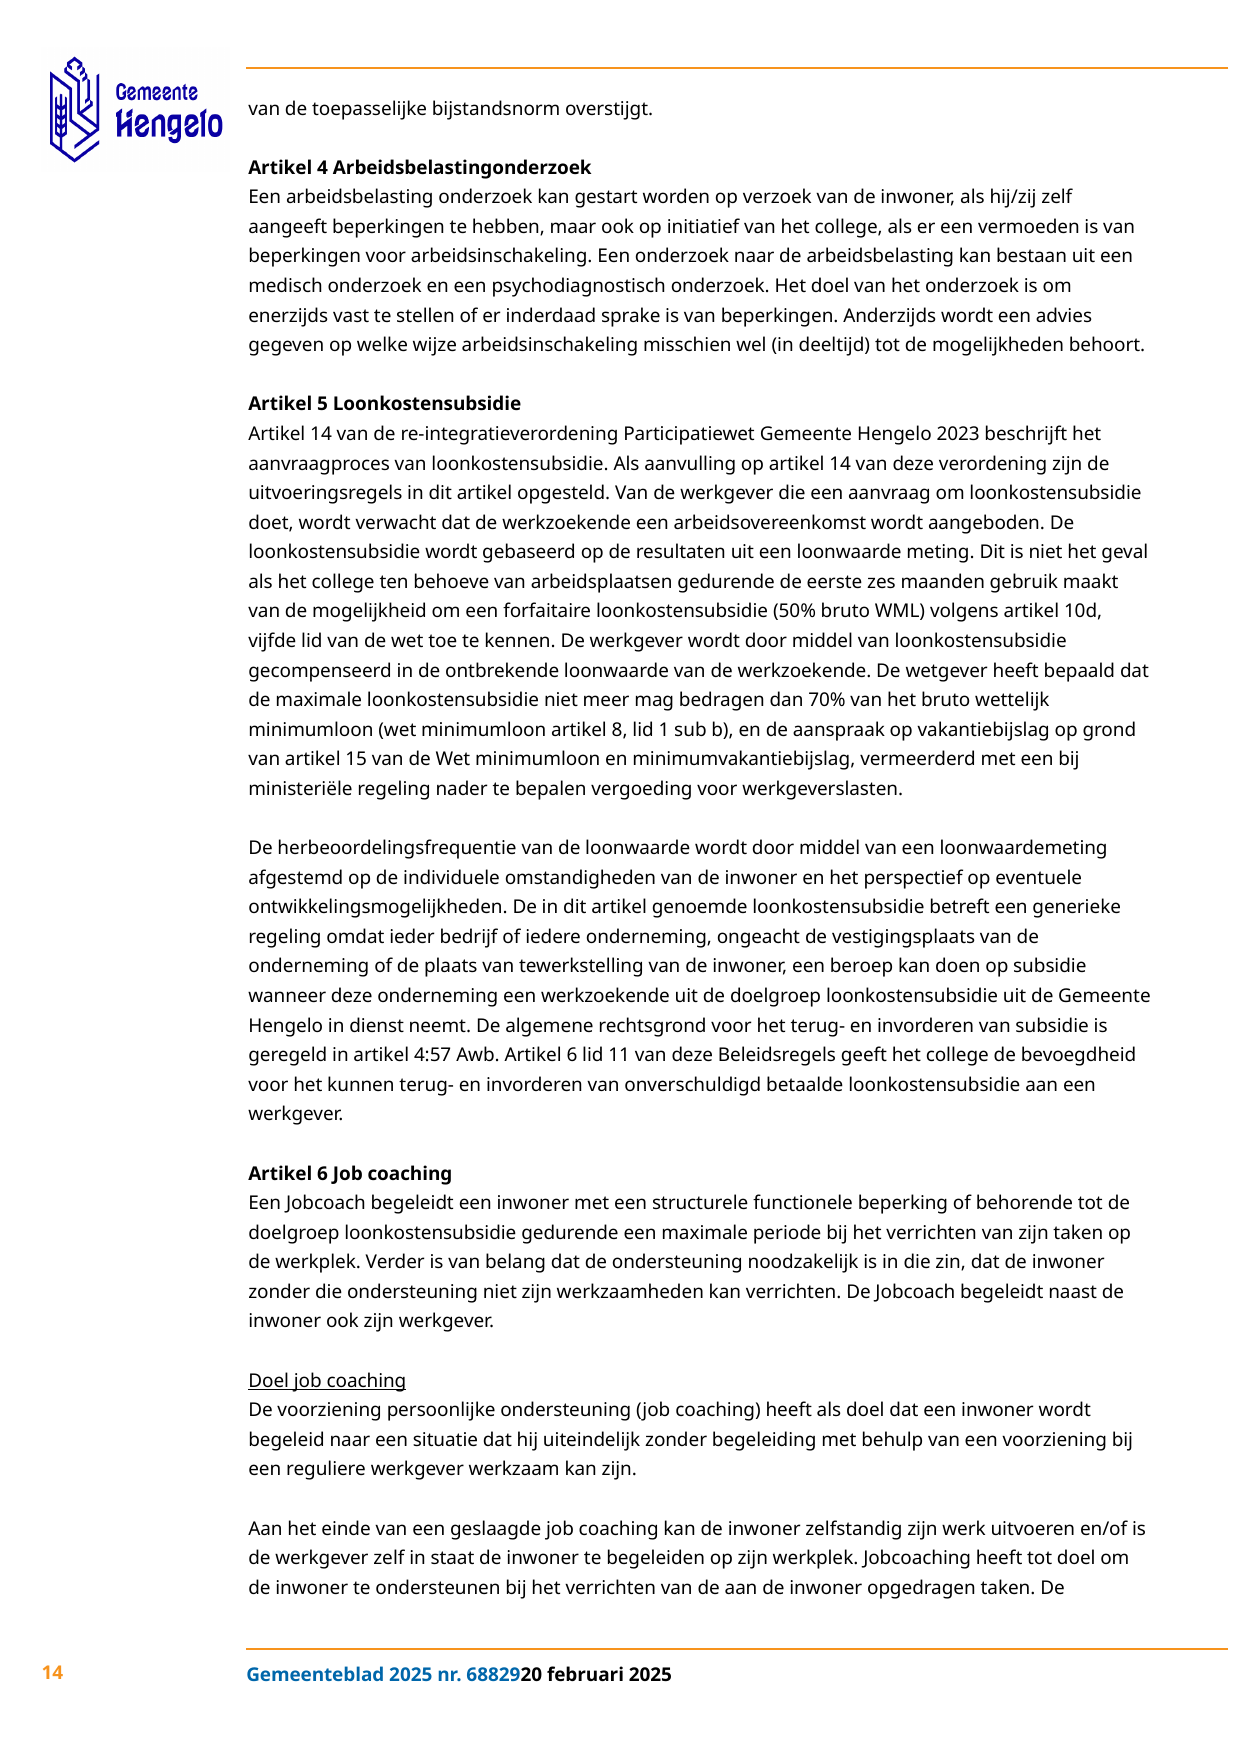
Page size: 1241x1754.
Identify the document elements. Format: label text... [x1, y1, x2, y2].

text Artikel 6 Job coaching [248, 1160, 1152, 1186]
picture [41, 47, 231, 172]
text Artikel 5 Loonkostensubsidie [248, 391, 1152, 416]
text van de toepasselijke bijstandsnorm overstijgt. [248, 95, 1152, 121]
text De voorziening persoonlijke ondersteuning (job coaching) heeft als doel dat een inwoner wordt begeleid naar een situatie dat hij uiteindelijk zonder begeleiding met behulp van een voorziening bij een reguliere werkgever werkzaam kan zijn. [248, 1396, 1152, 1481]
text De herbeoordelingsfrequentie van de loonwaarde wordt door middel van een loonwaardemeting afgestemd op de individuele omstandigheden van de inwoner en het perspectief op eventuele ontwikkelingsmogelijkheden. De in dit artikel genoemde loonkostensubsidie betreft een generieke regeling omdat ieder bedrijf of iedere onderneming, ongeacht de vestigingsplaats van de onderneming of de plaats van tewerkstelling van de inwoner, een beroep kan doen op subsidie wanneer deze onderneming een werkzoekende uit de doelgroep loonkostensubsidie uit de Gemeente Hengelo in dienst neemt. De algemene rechtsgrond voor het terug- en invorderen van subsidie is geregeld in artikel 4:57 Awb. Artikel 6 lid 11 van deze Beleidsregels geeft het college de bevoegdheid voor het kunnen terug- en invorderen van onverschuldigd betaalde loonkostensubsidie aan een werkgever. [248, 834, 1152, 1126]
text Artikel 14 van de re-integratieverordening Participatiewet Gemeente Hengelo 2023 beschrijft het aanvraagproces van loonkostensubsidie. Als aanvulling op artikel 14 van deze verordening zijn de uitvoeringsregels in dit artikel opgesteld. Van de werkgever die een aanvraag om loonkostensubsidie doet, wordt verwacht dat de werkzoekende een arbeidsovereenkomst wordt aangeboden. De loonkostensubsidie wordt gebaseerd op de resultaten uit een loonwaarde meting. Dit is niet het geval als het college ten behoeve van arbeidsplaatsen gedurende de eerste zes maanden gebruik maakt van de mogelijkheid om een forfaitaire loonkostensubsidie (50% bruto WML) volgens artikel 10d, vijfde lid van de wet toe te kennen. De werkgever wordt door middel van loonkostensubsidie gecompenseerd in de ontbrekende loonwaarde van de werkzoekende. De wetgever heeft bepaald dat de maximale loonkostensubsidie niet meer mag bedragen dan 70% van het bruto wettelijk minimumloon (wet minimumloon artikel 8, lid 1 sub b), en de aanspraak op vakantiebijslag op grond van artikel 15 van de Wet minimumloon en minimumvakantiebijslag, vermeerderd met een bij ministeriële regeling nader te bepalen vergoeding voor werkgeverslasten. [248, 420, 1152, 801]
text Een arbeidsbelasting onderzoek kan gestart worden op verzoek van de inwoner, als hij/zij zelf aangeeft beperkingen te hebben, maar ook op initiatief van het college, als er een vermoeden is van beperkingen voor arbeidsinschakeling. Een onderzoek naar de arbeidsbelasting kan bestaan uit een medisch onderzoek en een psychodiagnostisch onderzoek. Het doel van het onderzoek is om enerzijds vast te stellen of er inderdaad sprake is van beperkingen. Anderzijds wordt een advies gegeven op welke wijze arbeidsinschakeling misschien wel (in deeltijd) tot de mogelijkheden behoort. [248, 183, 1152, 357]
text Een Jobcoach begeleidt een inwoner met een structurele functionele beperking of behorende tot de doelgroep loonkostensubsidie gedurende een maximale periode bij het verrichten van zijn taken op de werkplek. Verder is van belang dat de ondersteuning noodzakelijk is in die zin, dat de inwoner zonder die ondersteuning niet zijn werkzaamheden kan verrichten. De Jobcoach begeleidt naast de inwoner ook zijn werkgever. [248, 1189, 1152, 1333]
text Doel job coaching [248, 1367, 1152, 1393]
text Artikel 4 Arbeidsbelastingonderzoek [248, 154, 1152, 180]
text Aan het einde van een geslaagde job coaching kan de inwoner zelfstandig zijn werk uitvoeren en/of is de werkgever zelf in staat de inwoner te begeleiden op zijn werkplek. Jobcoaching heeft tot doel om de inwoner te ondersteunen bij het verrichten van de aan de inwoner opgedragen taken. De [248, 1515, 1152, 1600]
